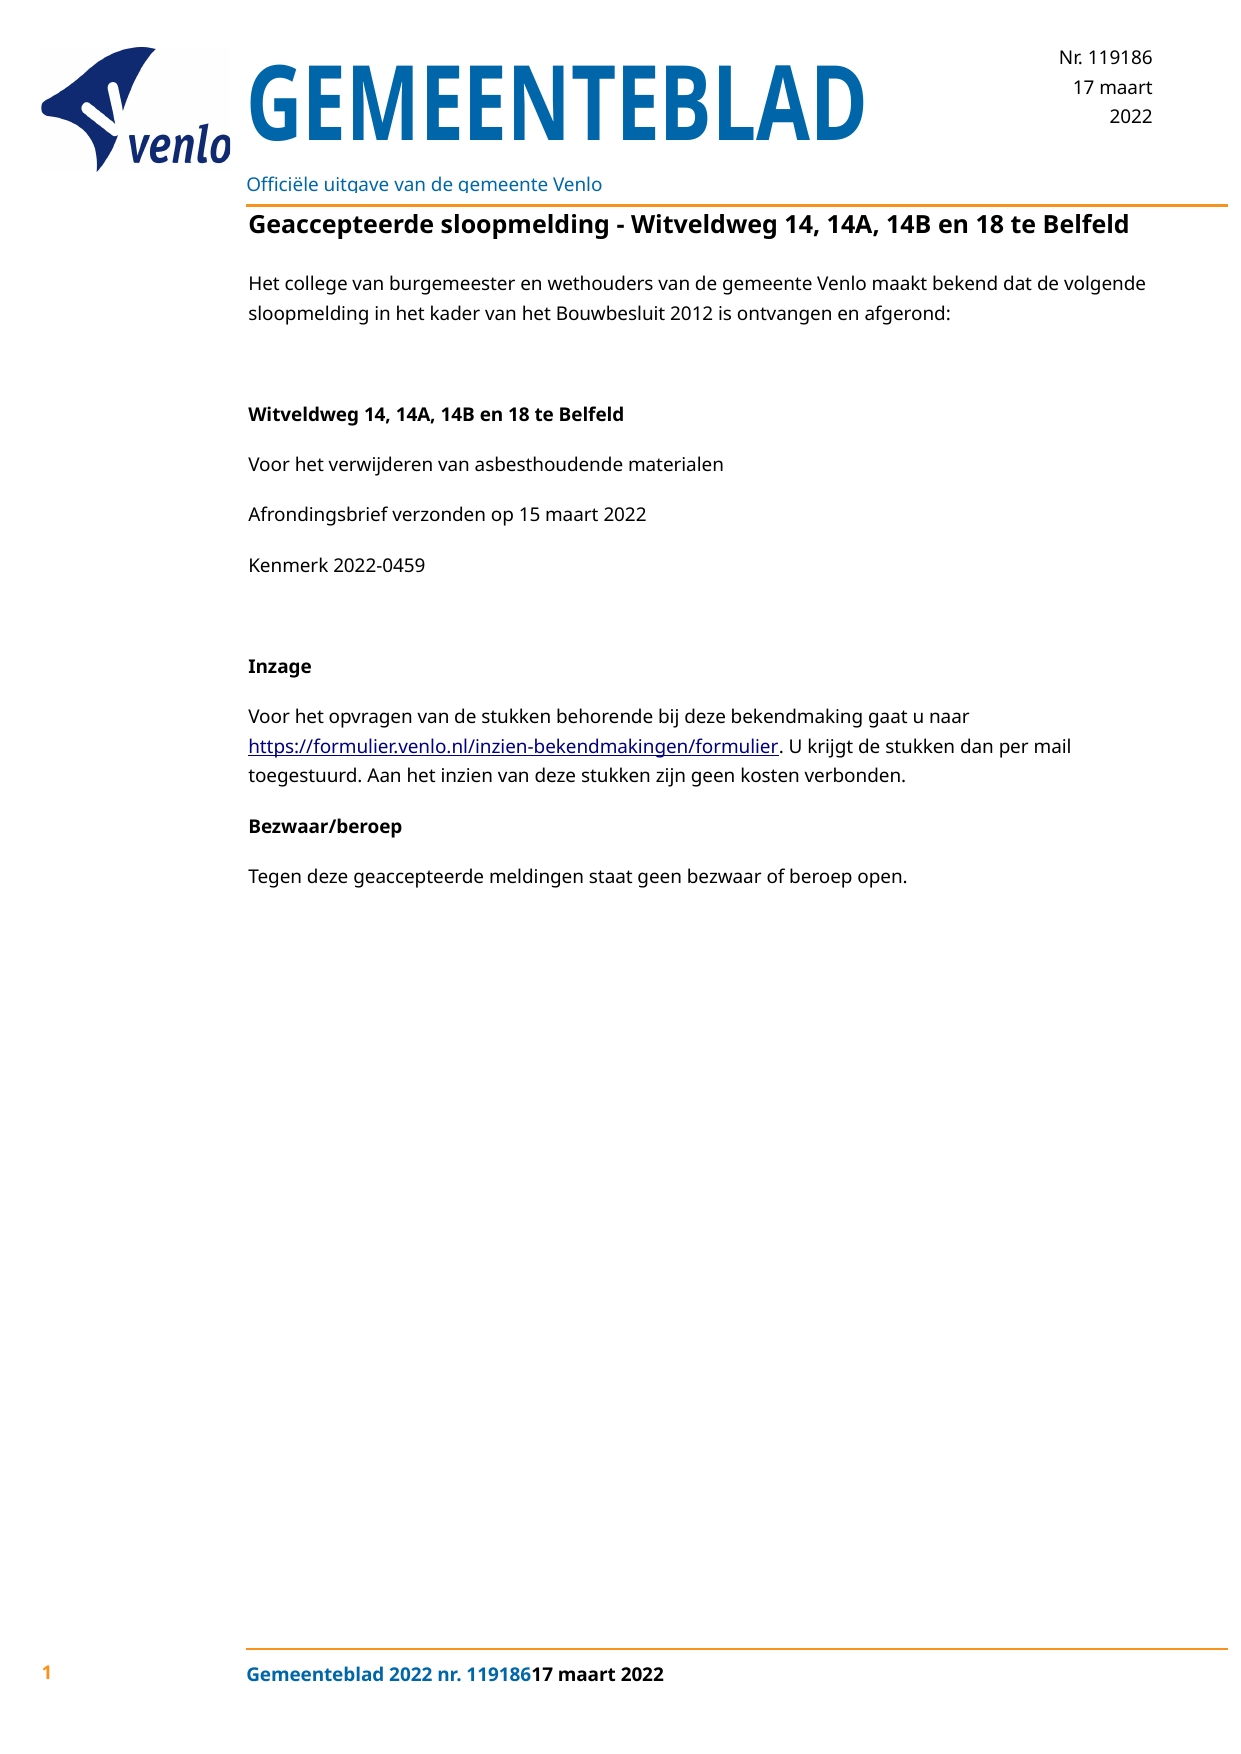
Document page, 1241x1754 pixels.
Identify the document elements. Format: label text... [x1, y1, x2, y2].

picture [41, 47, 231, 172]
text Witveldweg 14, 14A, 14B en 18 te Belfeld [248, 401, 1152, 426]
text Inzage [248, 653, 1152, 678]
text Geaccepteerde sloopmelding - Witveldweg 14, 14A, 14B en 18 te Belfeld [248, 207, 1152, 241]
text Afrondingsbrief verzonden op 15 maart 2022 [248, 502, 1152, 527]
text Voor het opvragen van de stukken behorende bij deze bekendmaking gaat u naar https://formulier.venlo.nl/inzien-bekendmakingen/formulier. U krijgt de stukken dan per mail toegestuurd. Aan het inzien van deze stukken zijn geen kosten verbonden. [248, 703, 1152, 788]
text Tegen deze geaccepteerde meldingen staat geen bezwaar of beroep open. [248, 863, 1152, 889]
text Voor het verwijderen van asbesthoudende materialen [248, 451, 1152, 477]
text Bezwaar/beroep [248, 813, 1152, 838]
text Het college van burgemeester en wethouders van de gemeente Venlo maakt bekend dat de volgende sloopmelding in het kader van het Bouwbesluit 2012 is ontvangen en afgerond: [248, 270, 1152, 326]
text Kenmerk 2022-0459 [248, 552, 1152, 578]
